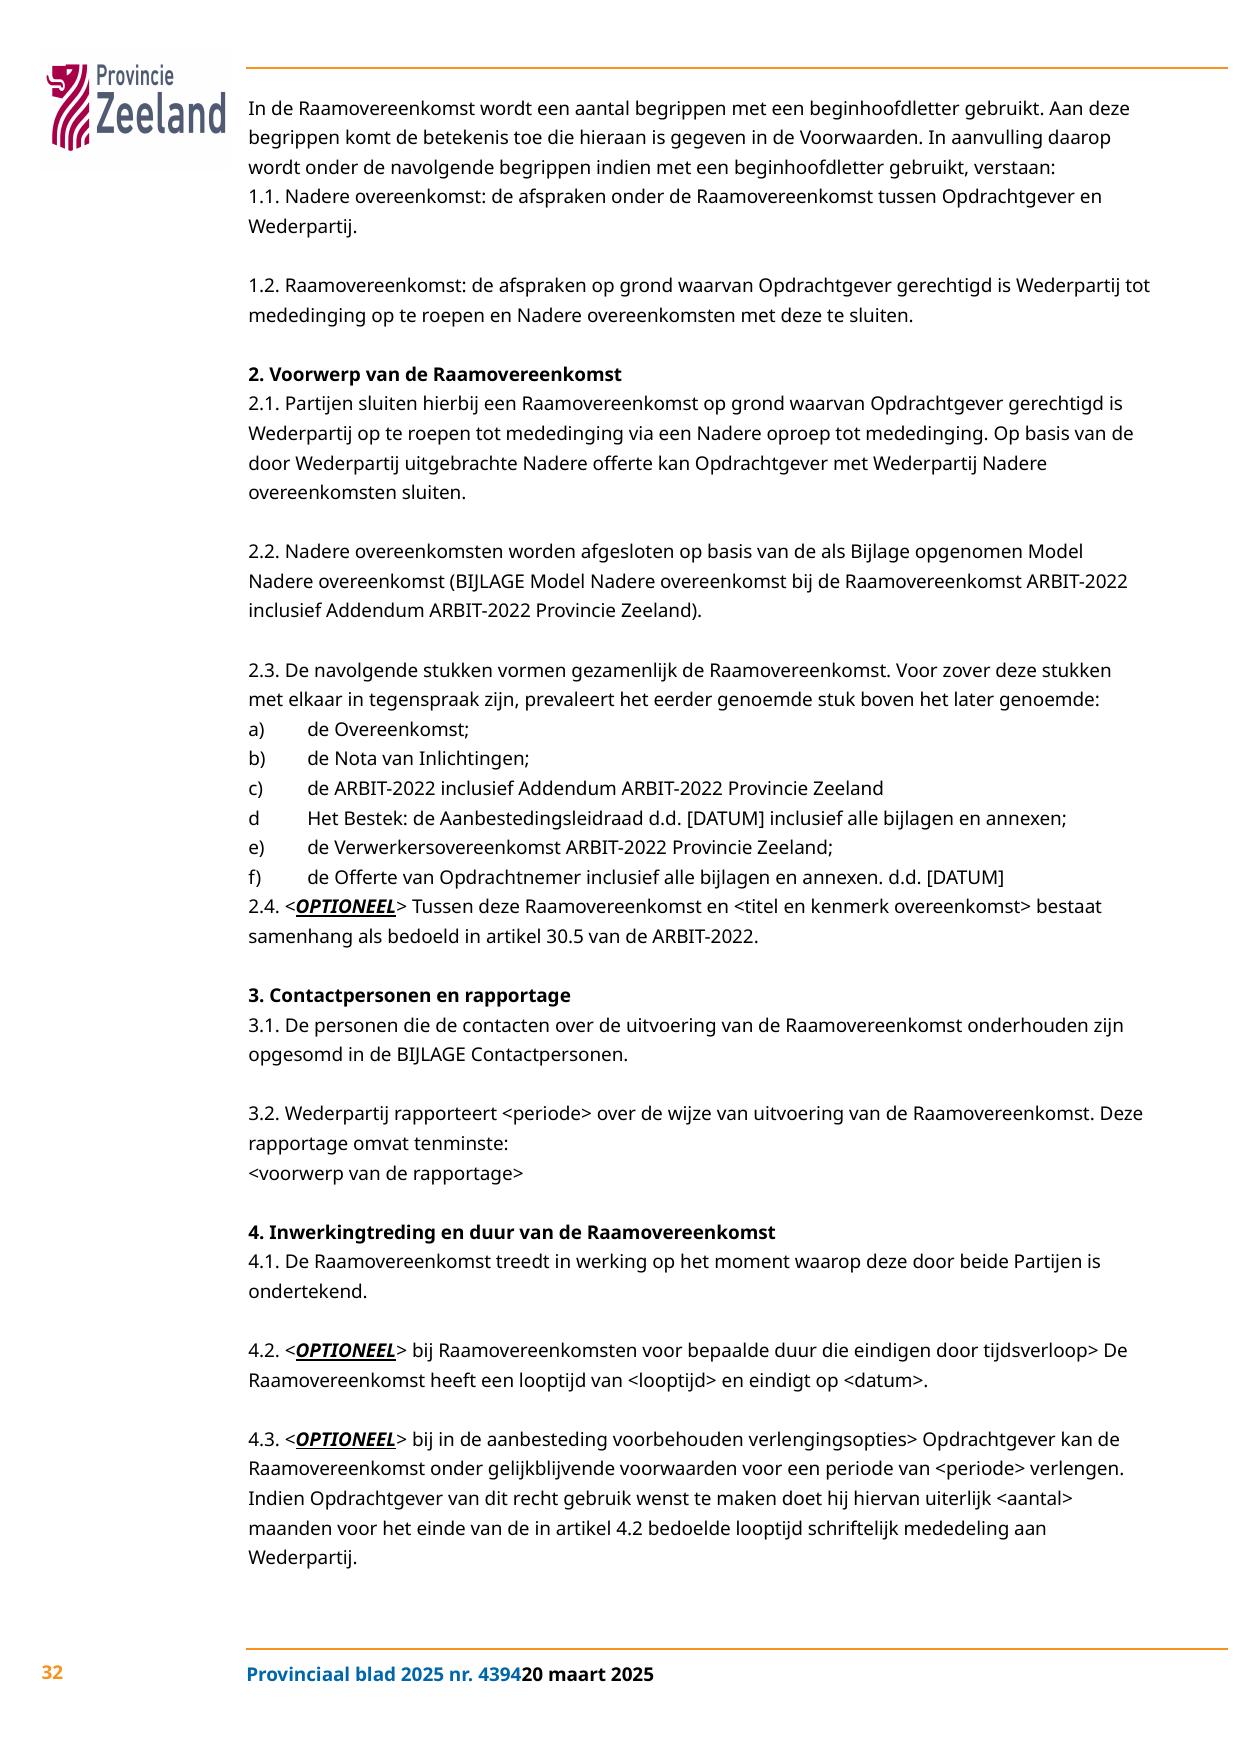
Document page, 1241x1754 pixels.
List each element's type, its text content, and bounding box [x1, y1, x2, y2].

text 2.2. Nadere overeenkomsten worden afgesloten op basis van de als Bijlage opgenomen Model Nadere overeenkomst (BIJLAGE Model Nadere overeenkomst bij de Raamovereenkomst ARBIT-2022 inclusief Addendum ARBIT-2022 Provincie Zeeland). [248, 538, 1152, 623]
text 4.3. <OPTIONEEL> bij in de aanbesteding voorbehouden verlengingsopties> Opdrachtgever kan de Raamovereenkomst onder gelijkblijvende voorwaarden voor een periode van <periode> verlengen. Indien Opdrachtgever van dit recht gebruik wenst te maken doet hij hiervan uiterlijk <aantal> maanden voor het einde van de in artikel 4.2 bedoelde looptijd schriftelijk mededeling aan Wederpartij. [248, 1426, 1152, 1570]
list de Overeenkomst; [248, 716, 1152, 742]
text 1.1. Nadere overeenkomst: de afspraken onder de Raamovereenkomst tussen Opdrachtgever en Wederpartij. [248, 183, 1152, 239]
text 4.2. <OPTIONEEL> bij Raamovereenkomsten voor bepaalde duur die eindigen door tijdsverloop> De Raamovereenkomst heeft een looptijd van <looptijd> en eindigt op <datum>. [248, 1337, 1152, 1393]
text 2.3. De navolgende stukken vormen gezamenlijk de Raamovereenkomst. Voor zover deze stukken met elkaar in tegenspraak zijn, prevaleert het eerder genoemde stuk boven het later genoemde: [248, 657, 1152, 712]
text In de Raamovereenkomst wordt een aantal begrippen met een beginhoofdletter gebruikt. Aan deze begrippen komt de betekenis toe die hieraan is gegeven in de Voorwaarden. In aanvulling daarop wordt onder de navolgende begrippen indien met een beginhoofdletter gebruikt, verstaan: [248, 95, 1152, 180]
text 2.1. Partijen sluiten hierbij een Raamovereenkomst op grond waarvan Opdrachtgever gerechtigd is Wederpartij op te roepen tot mededinging via een Nadere oproep tot mededinging. Op basis van de door Wederpartij uitgebrachte Nadere offerte kan Opdrachtgever met Wederpartij Nadere overeenkomsten sluiten. [248, 391, 1152, 505]
text 2. Voorwerp van de Raamovereenkomst [248, 361, 1152, 387]
text 3.1. De personen die de contacten over de uitvoering van de Raamovereenkomst onderhouden zijn opgesomd in de BIJLAGE Contactpersonen. [248, 1012, 1152, 1067]
text <voorwerp van de rapportage> [248, 1160, 1152, 1186]
list Het Bestek: de Aanbestedingsleidraad d.d. [DATUM] inclusief alle bijlagen en annexen; [248, 805, 1152, 831]
list de ARBIT-2022 inclusief Addendum ARBIT-2022 Provincie Zeeland [248, 775, 1152, 801]
text 3. Contactpersonen en rapportage [248, 982, 1152, 1008]
text 2.4. <OPTIONEEL> Tussen deze Raamovereenkomst en <titel en kenmerk overeenkomst> bestaat samenhang als bedoeld in artikel 30.5 van de ARBIT-2022. [248, 893, 1152, 949]
list de Nota van Inlichtingen; [248, 746, 1152, 771]
picture [41, 47, 231, 172]
text 4.1. De Raamovereenkomst treedt in werking op het moment waarop deze door beide Partijen is ondertekend. [248, 1248, 1152, 1304]
text 3.2. Wederpartij rapporteert <periode> over de wijze van uitvoering van de Raamovereenkomst. Deze rapportage omvat tenminste: [248, 1101, 1152, 1156]
text 4. Inwerkingtreding en duur van de Raamovereenkomst [248, 1219, 1152, 1245]
list de Verwerkersovereenkomst ARBIT-2022 Provincie Zeeland; [248, 834, 1152, 860]
text 1.2. Raamovereenkomst: de afspraken op grond waarvan Opdrachtgever gerechtigd is Wederpartij tot mededinging op te roepen en Nadere overeenkomsten met deze te sluiten. [248, 272, 1152, 328]
list de Offerte van Opdrachtnemer inclusief alle bijlagen en annexen. d.d. [DATUM] [248, 864, 1152, 890]
